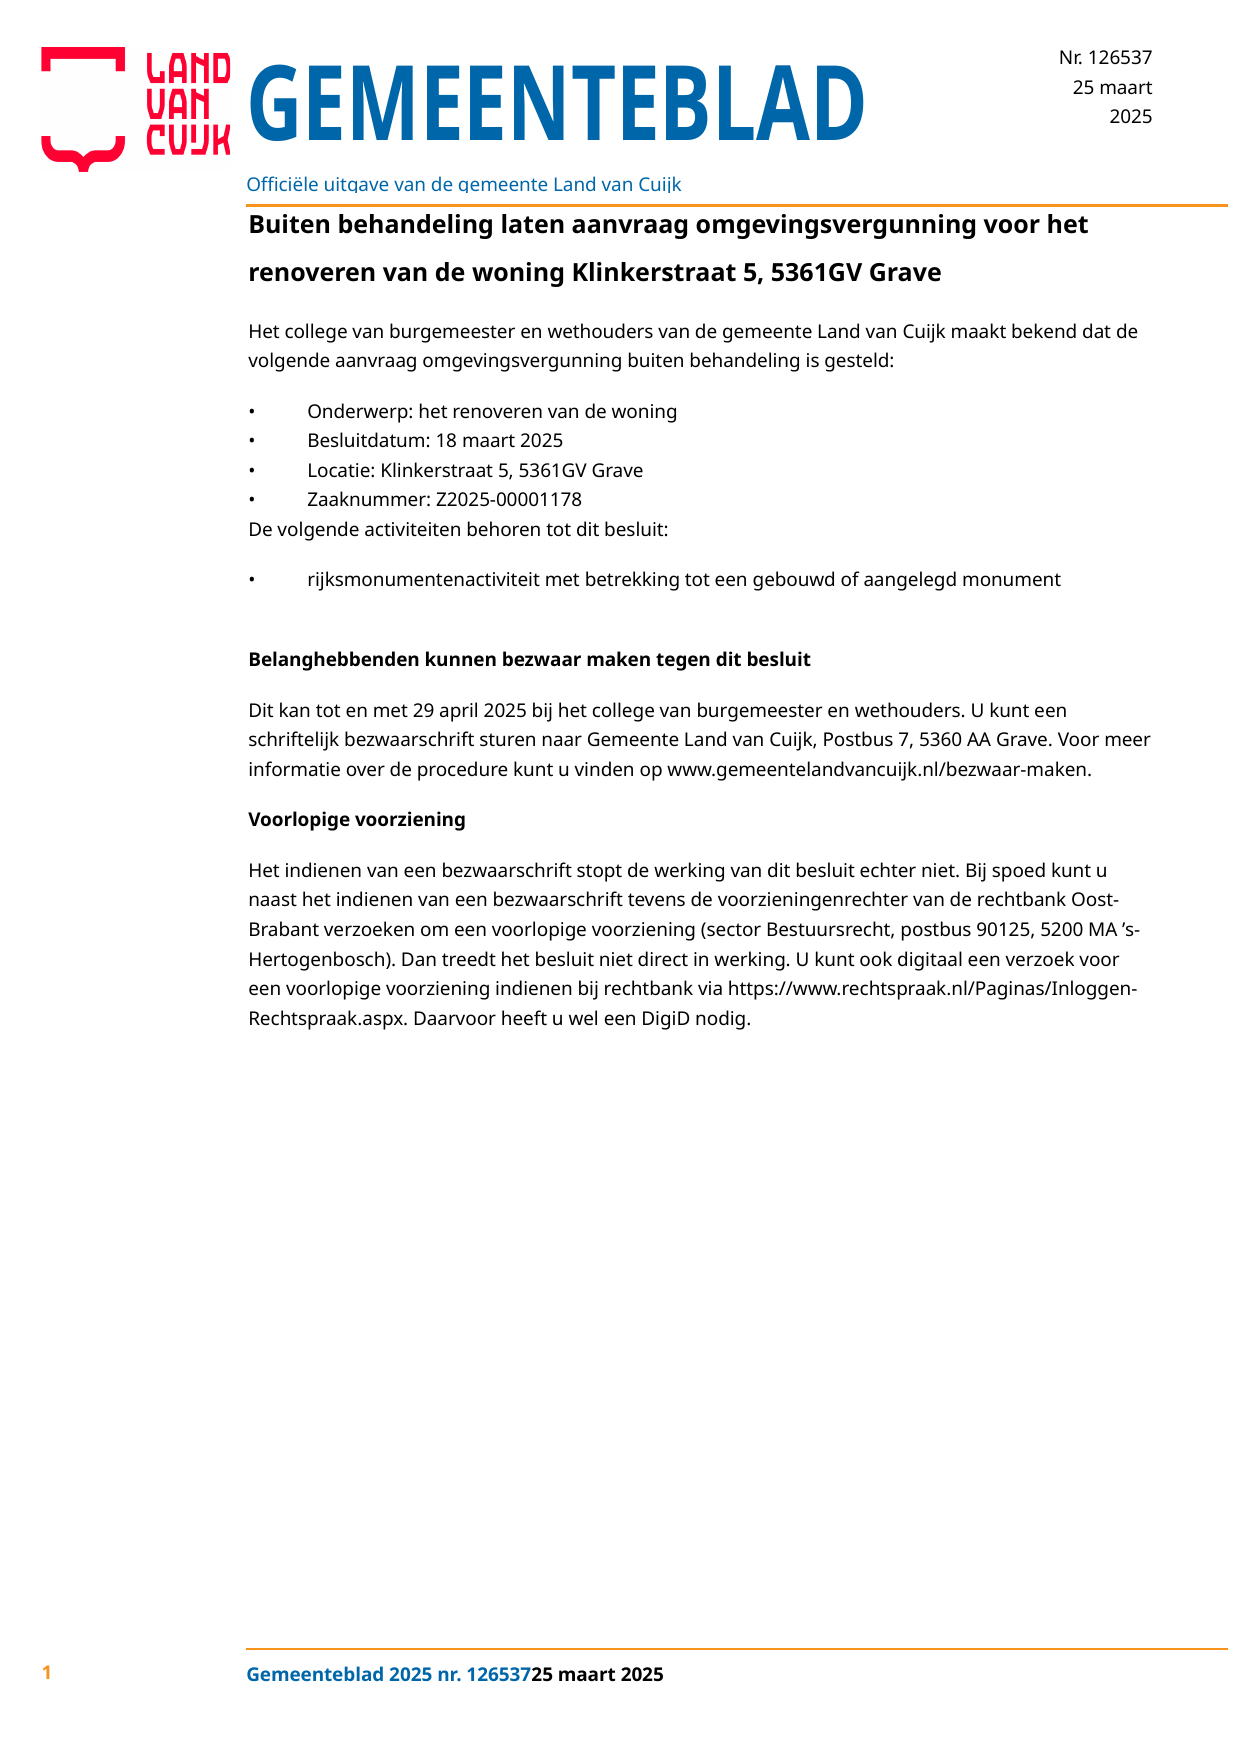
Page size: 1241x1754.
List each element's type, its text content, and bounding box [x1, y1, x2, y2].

list Zaaknummer: Z2025-00001178 [248, 487, 1152, 512]
text Buiten behandeling laten aanvraag omgevingsvergunning voor het renoveren van de woning Klinkerstraat 5, 5361GV Grave [248, 207, 1152, 288]
text Het college van burgemeester en wethouders van de gemeente Land van Cuijk maakt bekend dat de volgende aanvraag omgevingsvergunning buiten behandeling is gesteld: [248, 318, 1152, 373]
text Dit kan tot en met 29 april 2025 bij het college van burgemeester en wethouders. U kunt een schriftelijk bezwaarschrift sturen naar Gemeente Land van Cuijk, Postbus 7, 5360 AA Grave. Voor meer informatie over de procedure kunt u vinden op www.gemeentelandvancuijk.nl/bezwaar-maken. [248, 697, 1152, 782]
list rijksmonumentenactiviteit met betrekking tot een gebouwd of aangelegd monument [248, 567, 1152, 592]
text Belanghebbenden kunnen bezwaar maken tegen dit besluit [248, 647, 1152, 672]
list Besluitdatum: 18 maart 2025 [248, 427, 1152, 453]
text De volgende activiteiten behoren tot dit besluit: [248, 516, 1152, 542]
list Onderwerp: het renoveren van de woning [248, 398, 1152, 424]
text Het indienen van een bezwaarschrift stopt de werking van dit besluit echter niet. Bij spoed kunt u naast het indienen van een bezwaarschrift tevens de voorzieningenrechter van de rechtbank Oost-Brabant verzoeken om een voorlopige voorziening (sector Bestuursrecht, postbus 90125, 5200 MA ’s-Hertogenbosch). Dan treedt het besluit niet direct in werking. U kunt ook digitaal een verzoek voor een voorlopige voorziening indienen bij rechtbank via https://www.rechtspraak.nl/Paginas/Inloggen-Rechtspraak.aspx. Daarvoor heeft u wel een DigiD nodig. [248, 857, 1152, 1031]
picture [41, 47, 231, 172]
text Voorlopige voorziening [248, 807, 1152, 832]
list Locatie: Klinkerstraat 5, 5361GV Grave [248, 457, 1152, 483]
